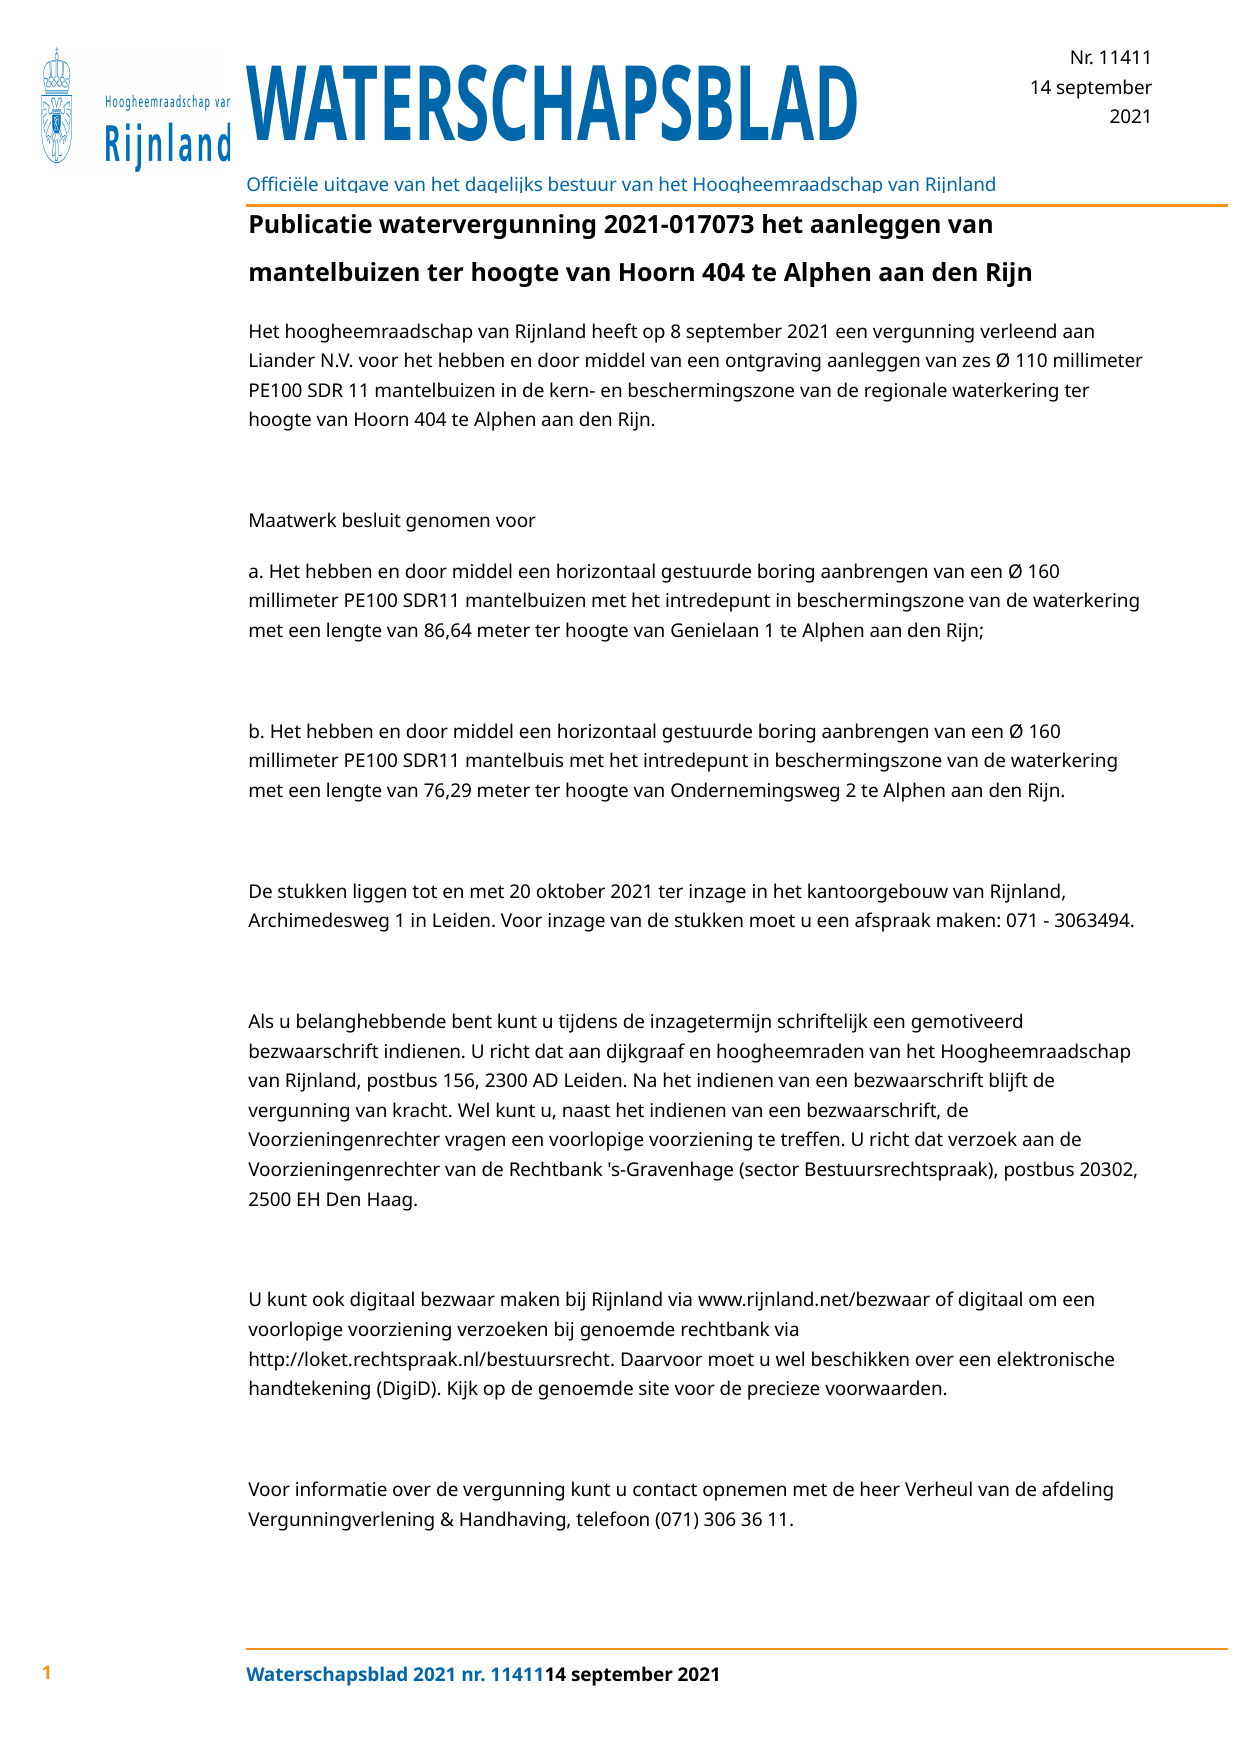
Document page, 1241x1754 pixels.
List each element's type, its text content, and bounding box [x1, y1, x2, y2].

picture [41, 47, 231, 172]
text Publicatie watervergunning 2021-017073 het aanleggen van mantelbuizen ter hoogte van Hoorn 404 te Alphen aan den Rijn [248, 207, 1152, 288]
text b. Het hebben en door middel een horizontaal gestuurde boring aanbrengen van een Ø 160 millimeter PE100 SDR11 mantelbuis met het intredepunt in beschermingszone van de waterkering met een lengte van 76,29 meter ter hoogte van Ondernemingsweg 2 te Alphen aan den Rijn. [248, 718, 1152, 803]
text Het hoogheemraadschap van Rijnland heeft op 8 september 2021 een vergunning verleend aan Liander N.V. voor het hebben en door middel van een ontgraving aanleggen van zes Ø 110 millimeter PE100 SDR 11 mantelbuizen in de kern- en beschermingszone van de regionale waterkering ter hoogte van Hoorn 404 te Alphen aan den Rijn. [248, 318, 1152, 432]
text Voor informatie over de vergunning kunt u contact opnemen met de heer Verheul van de afdeling Vergunningverlening & Handhaving, telefoon (071) 306 36 11. [248, 1476, 1152, 1532]
text a. Het hebben en door middel een horizontaal gestuurde boring aanbrengen van een Ø 160 millimeter PE100 SDR11 mantelbuizen met het intredepunt in beschermingszone van de waterkering met een lengte van 86,64 meter ter hoogte van Genielaan 1 te Alphen aan den Rijn; [248, 558, 1152, 643]
text U kunt ook digitaal bezwaar maken bij Rijnland via www.rijnland.net/bezwaar of digitaal om een voorlopige voorziening verzoeken bij genoemde rechtbank via http://loket.rechtspraak.nl/bestuursrecht. Daarvoor moet u wel beschikken over een elektronische handtekening (DigiD). Kijk op de genoemde site voor de precieze voorwaarden. [248, 1287, 1152, 1401]
text De stukken liggen tot en met 20 oktober 2021 ter inzage in het kantoorgebouw van Rijnland, Archimedesweg 1 in Leiden. Voor inzage van de stukken moet u een afspraak maken: 071 - 3063494. [248, 878, 1152, 933]
text Maatwerk besluit genomen voor [248, 507, 1152, 533]
text Als u belanghebbende bent kunt u tijdens de inzagetermijn schriftelijk een gemotiveerd bezwaarschrift indienen. U richt dat aan dijkgraaf en hoogheemraden van het Hoogheemraadschap van Rijnland, postbus 156, 2300 AD Leiden. Na het indienen van een bezwaarschrift blijft de vergunning van kracht. Wel kunt u, naast het indienen van een bezwaarschrift, de Voorzieningenrechter vragen een voorlopige voorziening te treffen. U richt dat verzoek aan de Voorzieningenrechter van de Rechtbank 's-Gravenhage (sector Bestuursrechtspraak), postbus 20302, 2500 EH Den Haag. [248, 1008, 1152, 1212]
